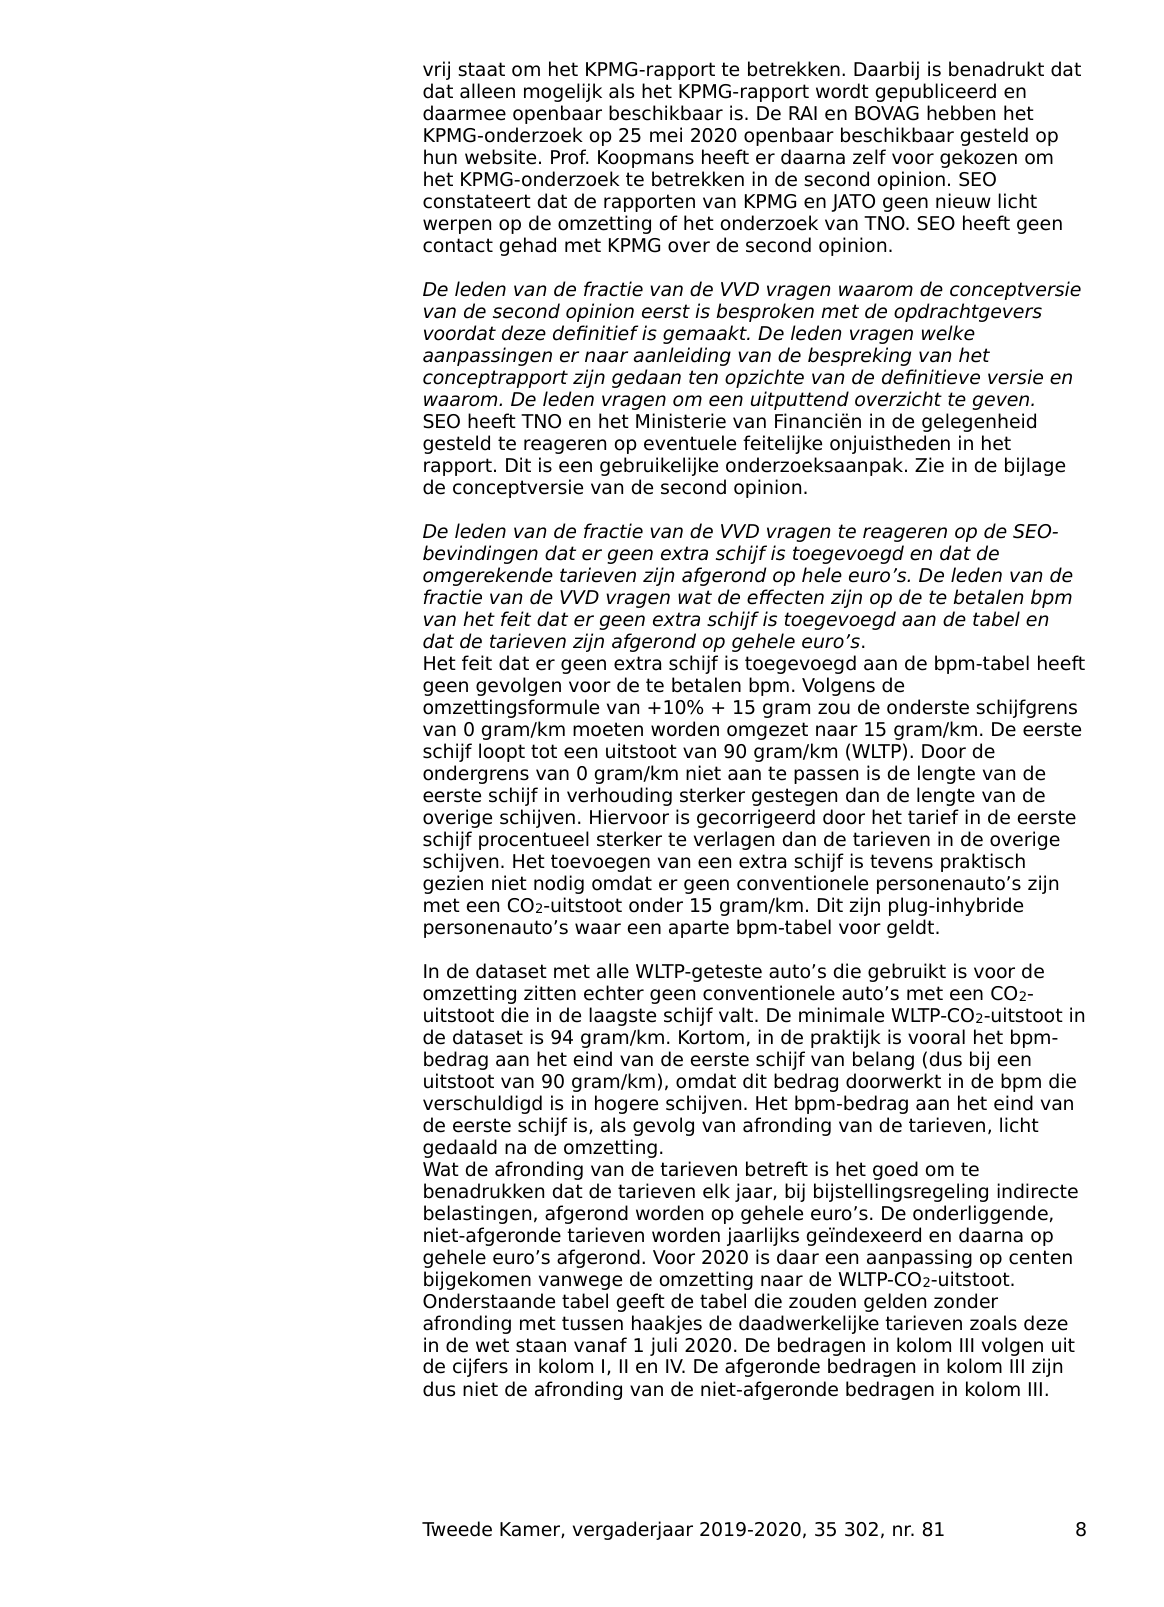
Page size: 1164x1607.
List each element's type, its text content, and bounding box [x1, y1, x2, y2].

text Wat de afronding van de tarieven betreft is het goed om te benadrukken dat de tarieven elk jaar, bij bijstellingsregeling indirecte belastingen, afgerond worden op gehele euro’s. De onderliggende, niet-afgeronde tarieven worden jaarlijks geïndexeerd en daarna op gehele euro’s afgerond. Voor 2020 is daar een aanpassing op centen bijgekomen vanwege de omzetting naar de WLTP-CO2-uitstoot. Onderstaande tabel geeft de tabel die zouden gelden zonder afronding met tussen haakjes de daadwerkelijke tarieven zoals deze in de wet staan vanaf 1 juli 2020. De bedragen in kolom III volgen uit de cijfers in kolom I, II en IV. De afgeronde bedragen in kolom III zijn dus niet de afronding van de niet-afgeronde bedragen in kolom III. [422, 1159, 1087, 1400]
text SEO heeft TNO en het Ministerie van Financiën in de gelegenheid gesteld te reageren op eventuele feitelijke onjuistheden in het rapport. Dit is een gebruikelijke onderzoeksaanpak. Zie in de bijlage de conceptversie van de second opinion. [422, 411, 1087, 499]
text In de dataset met alle WLTP-geteste auto’s die gebruikt is voor de omzetting zitten echter geen conventionele auto’s met een CO2-uitstoot die in de laagste schijf valt. De minimale WLTP-CO2-uitstoot in de dataset is 94 gram/km. Kortom, in de praktijk is vooral het bpm-bedrag aan het eind van de eerste schijf van belang (dus bij een uitstoot van 90 gram/km), omdat dit bedrag doorwerkt in de bpm die verschuldigd is in hogere schijven. Het bpm-bedrag aan het eind van de eerste schijf is, als gevolg van afronding van de tarieven, licht gedaald na de omzetting. [422, 961, 1087, 1159]
text vrij staat om het KPMG-rapport te betrekken. Daarbij is benadrukt dat dat alleen mogelijk als het KPMG-rapport wordt gepubliceerd en daarmee openbaar beschikbaar is. De RAI en BOVAG hebben het KPMG-onderzoek op 25 mei 2020 openbaar beschikbaar gesteld op hun website. Prof. Koopmans heeft er daarna zelf voor gekozen om het KPMG-onderzoek te betrekken in de second opinion. SEO constateert dat de rapporten van KPMG en JATO geen nieuw licht werpen op de omzetting of het onderzoek van TNO. SEO heeft geen contact gehad met KPMG over de second opinion. [422, 59, 1087, 257]
text De leden van de fractie van de VVD vragen waarom de conceptversie van de second opinion eerst is besproken met de opdrachtgevers voordat deze definitief is gemaakt. De leden vragen welke aanpassingen er naar aanleiding van de bespreking van het conceptrapport zijn gedaan ten opzichte van de definitieve versie en waarom. De leden vragen om een uitputtend overzicht te geven. [422, 279, 1087, 411]
text Het feit dat er geen extra schijf is toegevoegd aan de bpm-tabel heeft geen gevolgen voor de te betalen bpm. Volgens de omzettingsformule van +10% + 15 gram zou de onderste schijfgrens van 0 gram/km moeten worden omgezet naar 15 gram/km. De eerste schijf loopt tot een uitstoot van 90 gram/km (WLTP). Door de ondergrens van 0 gram/km niet aan te passen is de lengte van de eerste schijf in verhouding sterker gestegen dan de lengte van de overige schijven. Hiervoor is gecorrigeerd door het tarief in de eerste schijf procentueel sterker te verlagen dan de tarieven in de overige schijven. Het toevoegen van een extra schijf is tevens praktisch gezien niet nodig omdat er geen conventionele personenauto’s zijn met een CO2-uitstoot onder 15 gram/km. Dit zijn plug-inhybride personenauto’s waar een aparte bpm-tabel voor geldt. [422, 653, 1087, 939]
text De leden van de fractie van de VVD vragen te reageren op de SEO-bevindingen dat er geen extra schijf is toegevoegd en dat de omgerekende tarieven zijn afgerond op hele euro’s. De leden van de fractie van de VVD vragen wat de effecten zijn op de te betalen bpm van het feit dat er geen extra schijf is toegevoegd aan de tabel en dat de tarieven zijn afgerond op gehele euro’s. [422, 521, 1087, 653]
